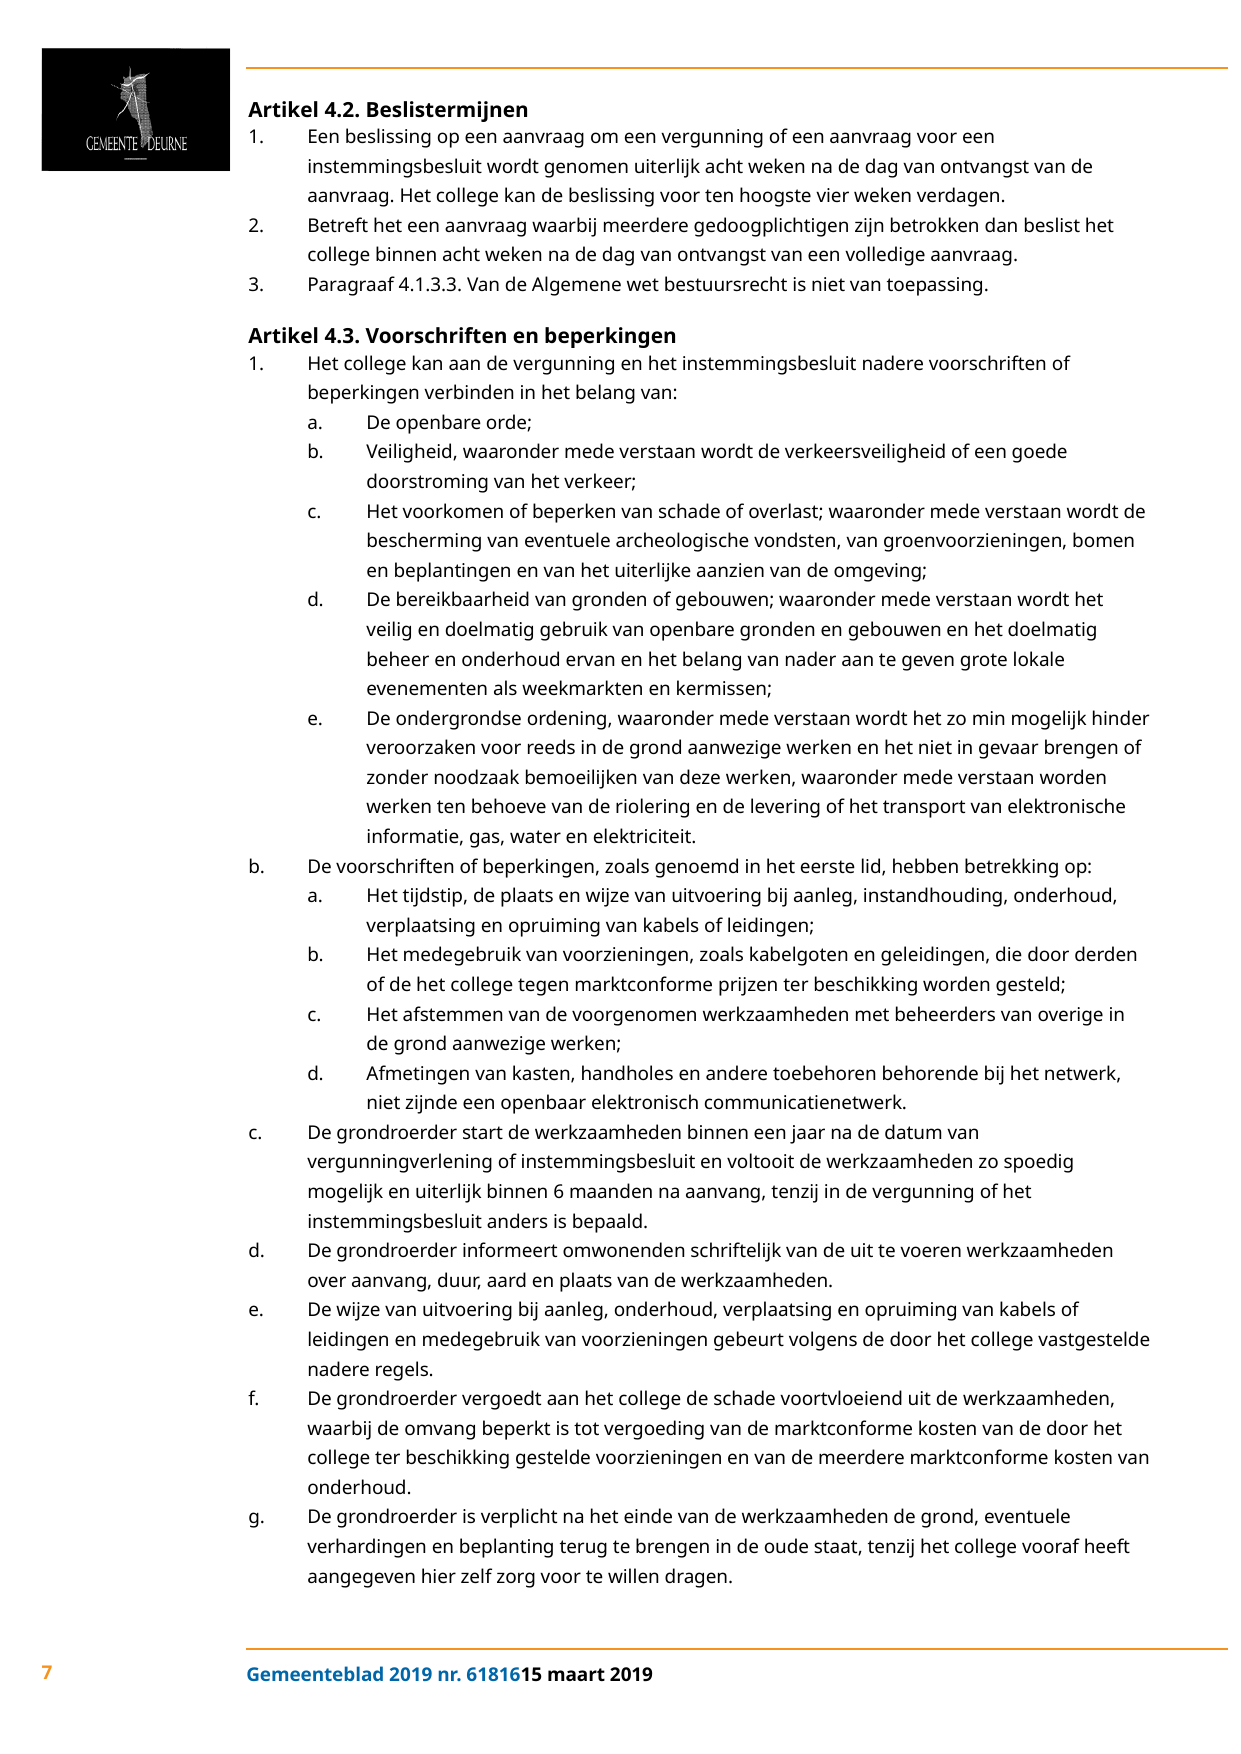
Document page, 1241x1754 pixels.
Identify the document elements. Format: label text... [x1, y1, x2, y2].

list De grondroerder start de werkzaamheden binnen een jaar na de datum van vergunningverlening of instemmingsbesluit en voltooit de werkzaamheden zo spoedig mogelijk en uiterlijk binnen 6 maanden na aanvang, tenzij in de vergunning of het instemmingsbesluit anders is bepaald. [248, 1119, 1152, 1234]
list Paragraaf 4.1.3.3. Van de Algemene wet bestuursrecht is niet van toepassing. [248, 271, 1152, 297]
list Het voorkomen of beperken van schade of overlast; waaronder mede verstaan wordt de bescherming van eventuele archeologische vondsten, van groenvoorzieningen, bomen en beplantingen en van het uiterlijke aanzien van de omgeving; [307, 498, 1152, 583]
list De openbare orde; [307, 409, 1152, 435]
list De voorschriften of beperkingen, zoals genoemd in het eerste lid, hebben betrekking op: [248, 853, 1152, 879]
list De grondroerder vergoedt aan het college de schade voortvloeiend uit de werkzaamheden, waarbij de omvang beperkt is tot vergoeding van de marktconforme kosten van de door het college ter beschikking gestelde voorzieningen en van de meerdere marktconforme kosten van onderhoud. [248, 1385, 1152, 1500]
list De bereikbaarheid van gronden of gebouwen; waaronder mede verstaan wordt het veilig en doelmatig gebruik van openbare gronden en gebouwen en het doelmatig beheer en onderhoud ervan en het belang van nader aan te geven grote lokale evenementen als weekmarkten en kermissen; [307, 587, 1152, 701]
list Een beslissing op een aanvraag om een vergunning of een aanvraag voor een instemmingsbesluit wordt genomen uiterlijk acht weken na de dag van ontvangst van de aanvraag. Het college kan de beslissing voor ten hoogste vier weken verdagen. [248, 123, 1152, 208]
list Het tijdstip, de plaats en wijze van uitvoering bij aanleg, instandhouding, onderhoud, verplaatsing en opruiming van kabels of leidingen; [307, 882, 1152, 938]
list Veiligheid, waaronder mede verstaan wordt de verkeersveiligheid of een goede doorstroming van het verkeer; [307, 439, 1152, 494]
list Het medegebruik van voorzieningen, zoals kabelgoten en geleidingen, die door derden of de het college tegen marktconforme prijzen ter beschikking worden gesteld; [307, 942, 1152, 997]
list De wijze van uitvoering bij aanleg, onderhoud, verplaatsing en opruiming van kabels of leidingen en medegebruik van voorzieningen gebeurt volgens de door het college vastgestelde nadere regels. [248, 1297, 1152, 1382]
list Het afstemmen van de voorgenomen werkzaamheden met beheerders van overige in de grond aanwezige werken; [307, 1001, 1152, 1056]
picture [41, 47, 231, 172]
text Artikel 4.2. Beslistermijnen [248, 95, 1152, 123]
list De grondroerder informeert omwonenden schriftelijk van de uit te voeren werkzaamheden over aanvang, duur, aard en plaats van de werkzaamheden. [248, 1237, 1152, 1293]
list Het college kan aan de vergunning en het instemmingsbesluit nadere voorschriften of beperkingen verbinden in het belang van: [248, 350, 1152, 405]
text Artikel 4.3. Voorschriften en beperkingen [248, 322, 1152, 350]
list De ondergrondse ordening, waaronder mede verstaan wordt het zo min mogelijk hinder veroorzaken voor reeds in de grond aanwezige werken en het niet in gevaar brengen of zonder noodzaak bemoeilijken van deze werken, waaronder mede verstaan worden werken ten behoeve van de riolering en de levering of het transport van elektronische informatie, gas, water en elektriciteit. [307, 705, 1152, 849]
list Betreft het een aanvraag waarbij meerdere gedoogplichtigen zijn betrokken dan beslist het college binnen acht weken na de dag van ontvangst van een volledige aanvraag. [248, 212, 1152, 267]
list De grondroerder is verplicht na het einde van de werkzaamheden de grond, eventuele verhardingen en beplanting terug te brengen in de oude staat, tenzij het college vooraf heeft aangegeven hier zelf zorg voor te willen dragen. [248, 1504, 1152, 1589]
list Afmetingen van kasten, handholes en andere toebehoren behorende bij het netwerk, niet zijnde een openbaar elektronisch communicatienetwerk. [307, 1060, 1152, 1115]
